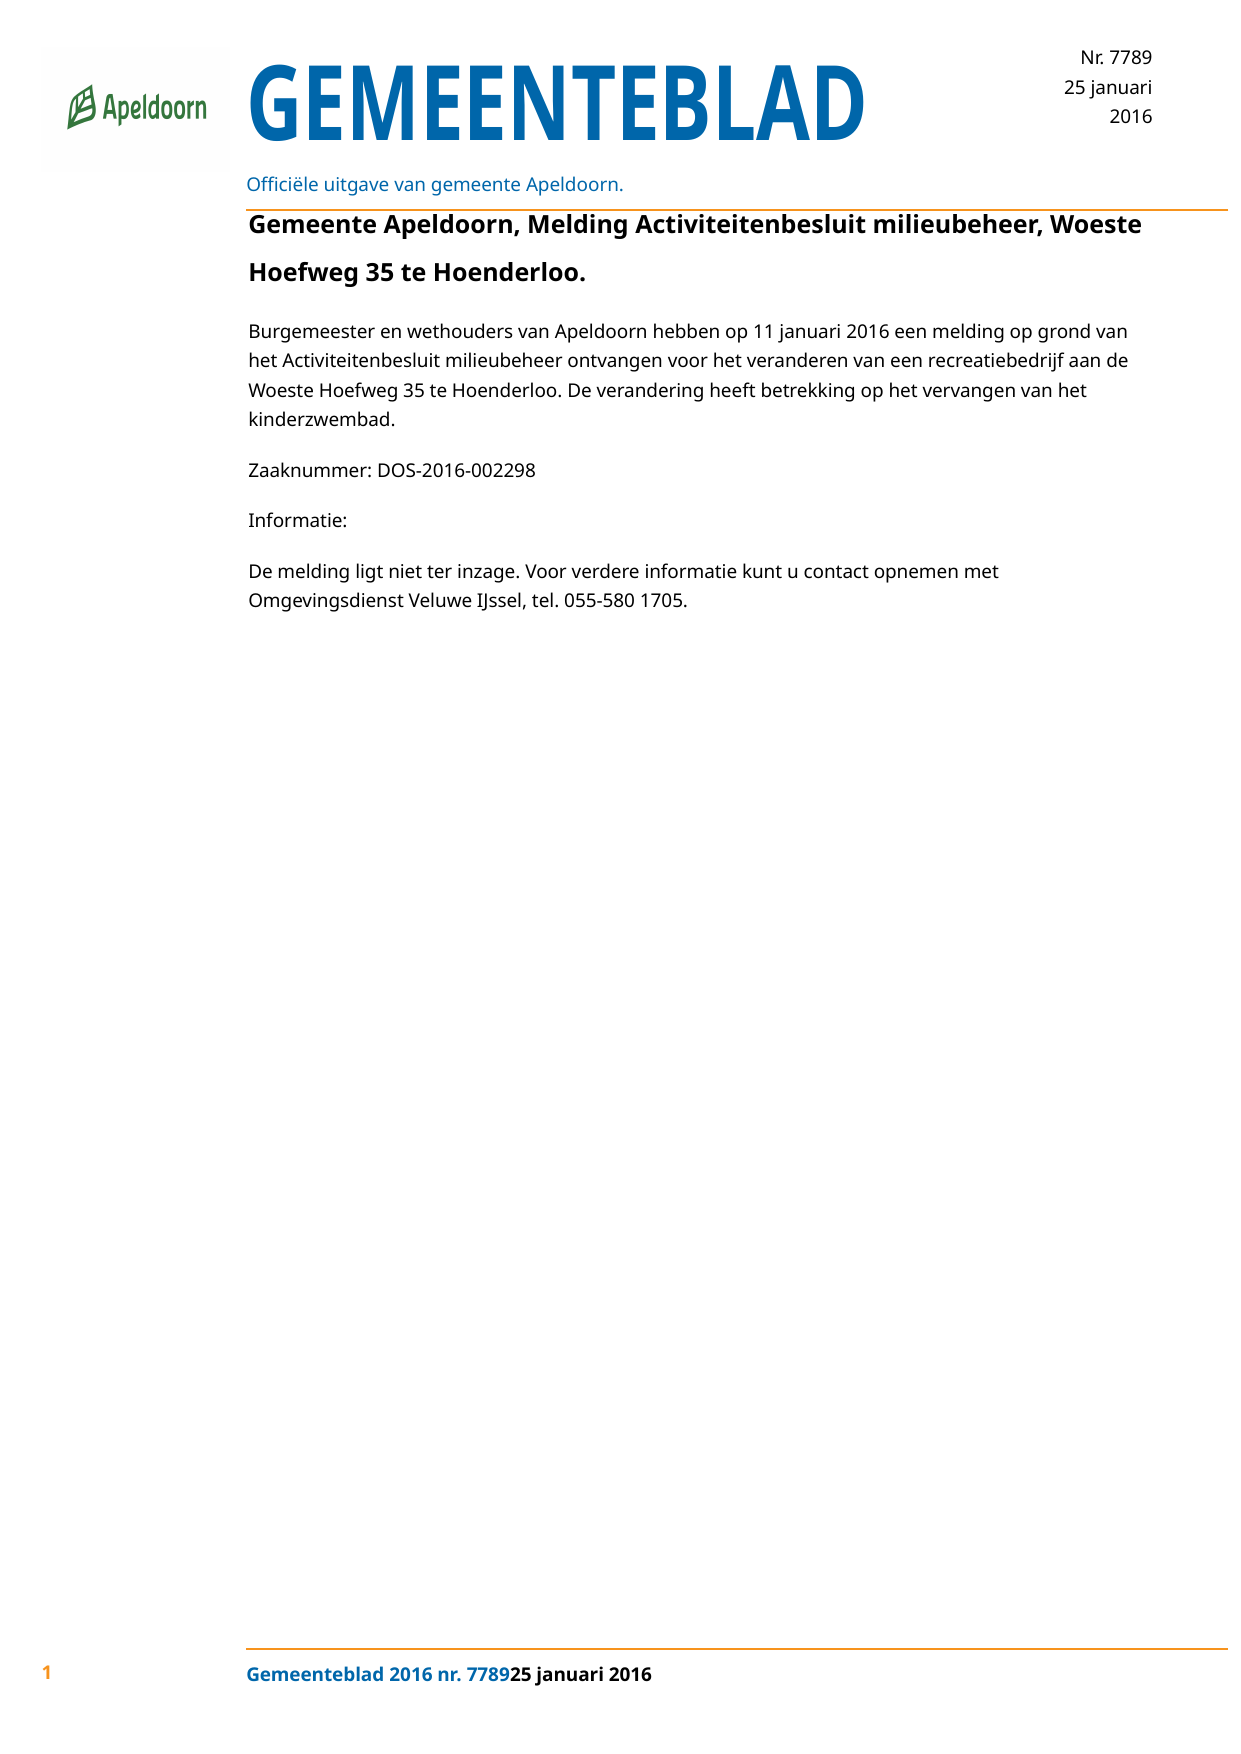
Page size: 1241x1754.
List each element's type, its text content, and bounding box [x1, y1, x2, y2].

text Gemeente Apeldoorn, Melding Activiteitenbesluit milieubeheer, Woeste Hoefweg 35 te Hoenderloo. [248, 211, 1152, 288]
text Informatie: [248, 507, 1152, 533]
text Burgemeester en wethouders van Apeldoorn hebben op 11 januari 2016 een melding op grond van het Activiteitenbesluit milieubeheer ontvangen voor het veranderen van een recreatiebedrijf aan de Woeste Hoefweg 35 te Hoenderloo. De verandering heeft betrekking op het vervangen van het kinderzwembad. [248, 318, 1152, 432]
picture [41, 47, 231, 172]
text De melding ligt niet ter inzage. Voor verdere informatie kunt u contact opnemen met Omgevingsdienst Veluwe IJssel, tel. 055-580 1705. [248, 558, 1152, 613]
text Zaaknummer: DOS-2016-002298 [248, 457, 1152, 483]
